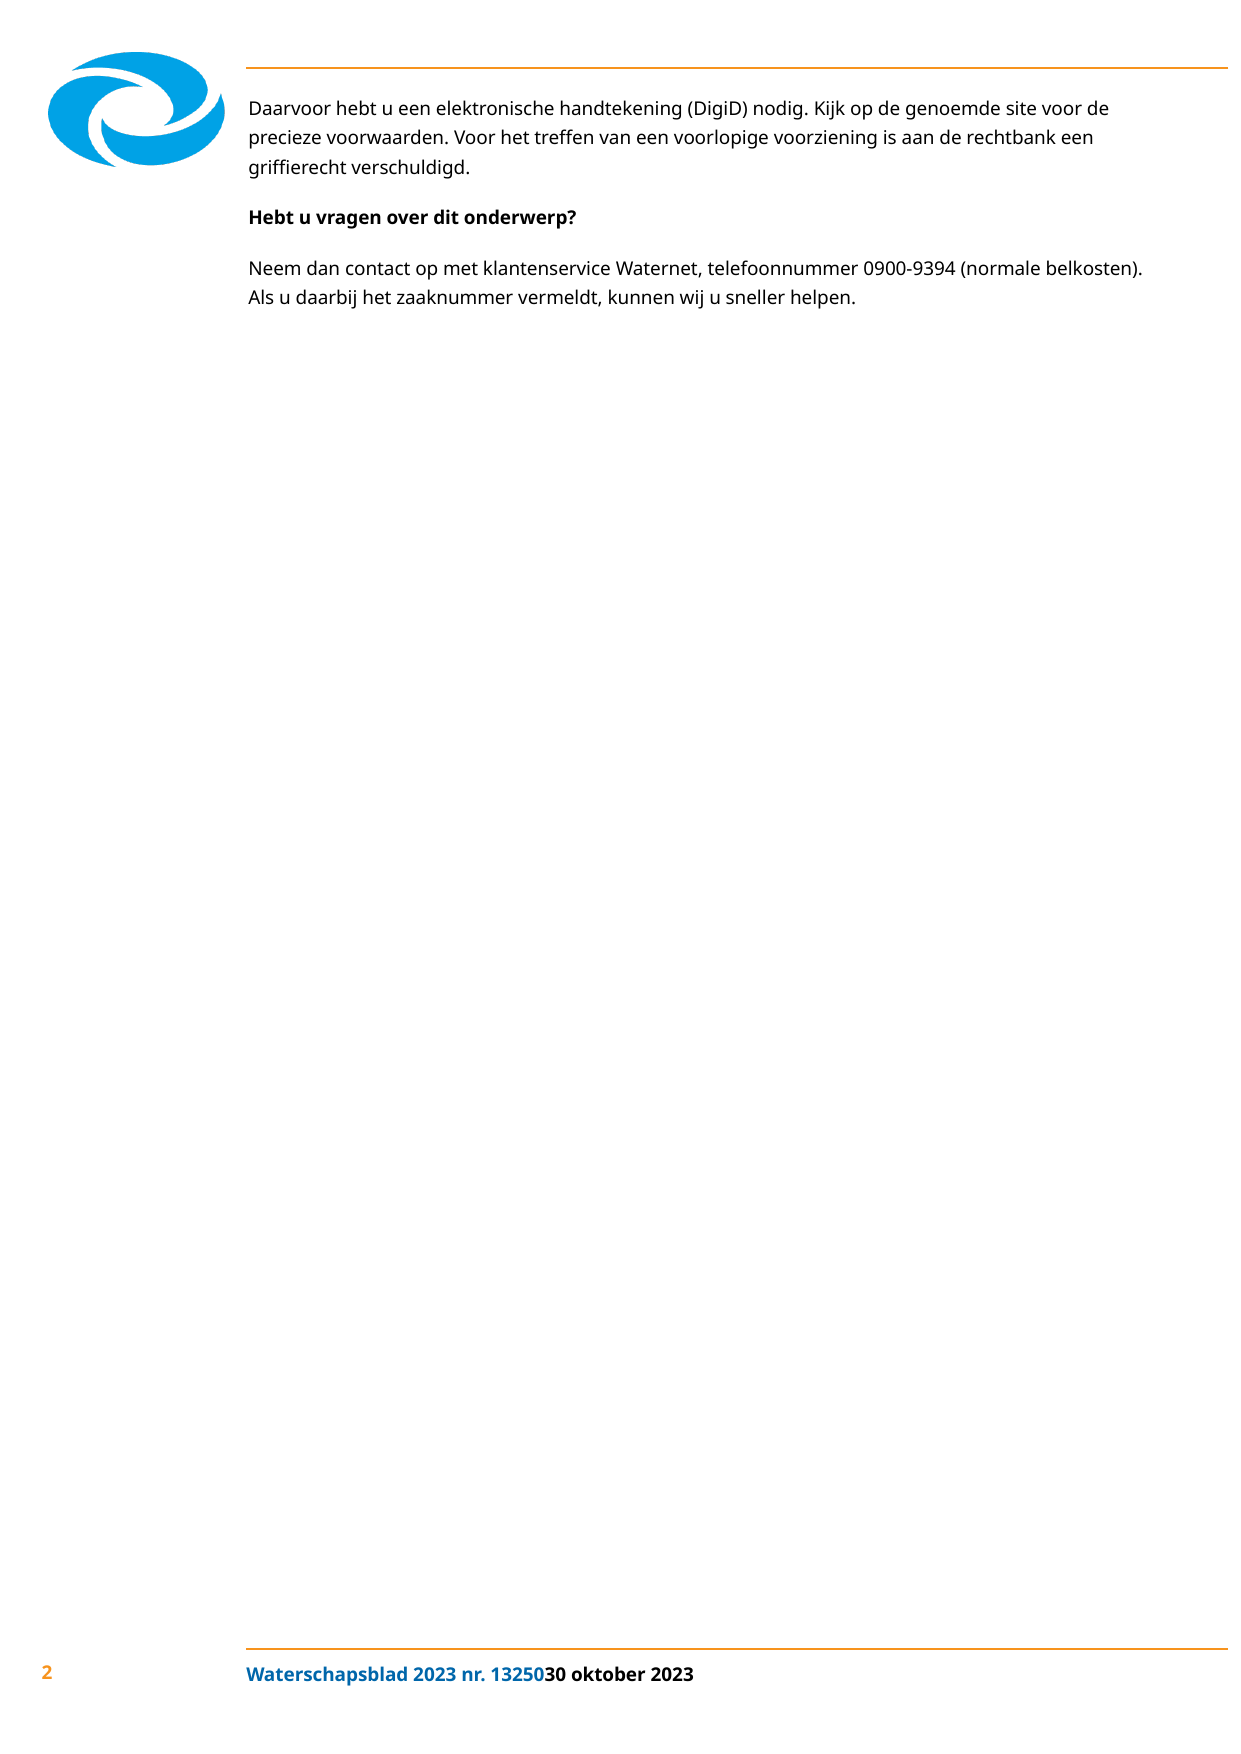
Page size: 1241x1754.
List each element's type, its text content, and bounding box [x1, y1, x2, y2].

picture [41, 47, 231, 172]
text Neem dan contact op met klantenservice Waternet, telefoonnummer 0900-9394 (normale belkosten). Als u daarbij het zaaknummer vermeldt, kunnen wij u sneller helpen. [248, 255, 1152, 310]
text Hebt u vragen over dit onderwerp? [248, 204, 1152, 230]
text Daarvoor hebt u een elektronische handtekening (DigiD) nodig. Kijk op de genoemde site voor de precieze voorwaarden. Voor het treffen van een voorlopige voorziening is aan de rechtbank een griffierecht verschuldigd. [248, 95, 1152, 180]
